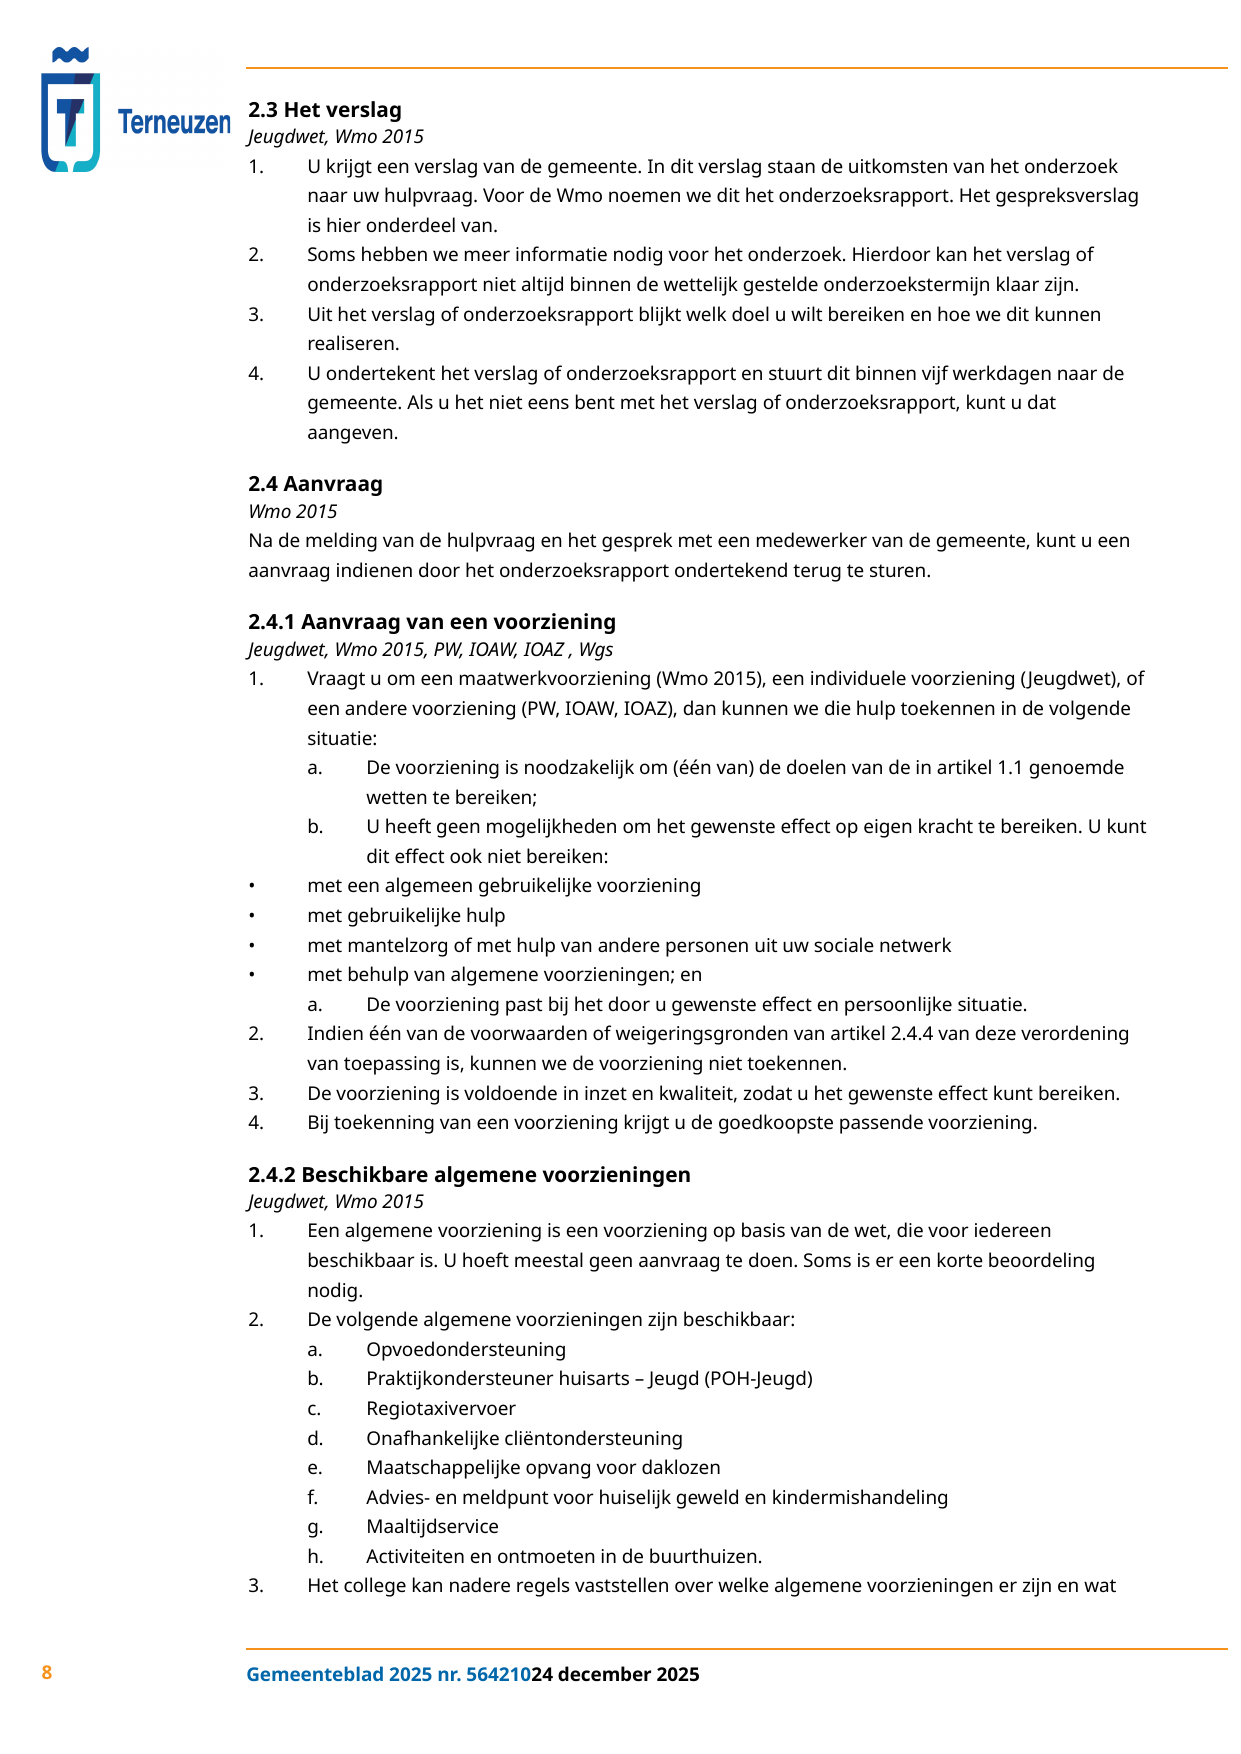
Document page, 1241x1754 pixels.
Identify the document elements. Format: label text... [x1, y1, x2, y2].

list U ondertekent het verslag of onderzoeksrapport en stuurt dit binnen vijf werkdagen naar de gemeente. Als u het niet eens bent met het verslag of onderzoeksrapport, kunt u dat aangeven. [248, 360, 1152, 445]
list met een algemeen gebruikelijke voorziening [248, 873, 1152, 898]
list Vraagt u om een maatwerkvoorziening (Wmo 2015), een individuele voorziening (Jeugdwet), of een andere voorziening (PW, IOAW, IOAZ), dan kunnen we die hulp toekennen in de volgende situatie: [248, 666, 1152, 750]
list met behulp van algemene voorzieningen; en [248, 961, 1152, 987]
list met gebruikelijke hulp [248, 902, 1152, 928]
text 2.4.1 Aanvraag van een voorziening [248, 607, 1152, 636]
text Na de melding van de hulpvraag en het gesprek met een medewerker van de gemeente, kunt u een aanvraag indienen door het onderzoeksrapport ondertekend terug te sturen. [248, 527, 1152, 583]
list Regiotaxivervoer [307, 1395, 1152, 1421]
text Wmo 2015 [248, 498, 1152, 524]
list Indien één van de voorwaarden of weigeringsgronden van artikel 2.4.4 van deze verordening van toepassing is, kunnen we de voorziening niet toekennen. [248, 1021, 1152, 1076]
list De volgende algemene voorzieningen zijn beschikbaar: [248, 1306, 1152, 1332]
text Jeugdwet, Wmo 2015 [248, 123, 1152, 149]
list Soms hebben we meer informatie nodig voor het onderzoek. Hierdoor kan het verslag of onderzoeksrapport niet altijd binnen de wettelijk gestelde onderzoekstermijn klaar zijn. [248, 242, 1152, 297]
list De voorziening is noodzakelijk om (één van) de doelen van de in artikel 1.1 genoemde wetten te bereiken; [307, 754, 1152, 809]
text 2.4 Aanvraag [248, 469, 1152, 498]
list Praktijkondersteuner huisarts – Jeugd (POH-Jeugd) [307, 1366, 1152, 1391]
list U heeft geen mogelijkheden om het gewenste effect op eigen kracht te bereiken. U kunt dit effect ook niet bereiken: [307, 813, 1152, 869]
list Uit het verslag of onderzoeksrapport blijkt welk doel u wilt bereiken en hoe we dit kunnen realiseren. [248, 301, 1152, 356]
list Bij toekenning van een voorziening krijgt u de goedkoopste passende voorziening. [248, 1109, 1152, 1135]
list De voorziening past bij het door u gewenste effect en persoonlijke situatie. [307, 991, 1152, 1017]
list met mantelzorg of met hulp van andere personen uit uw sociale netwerk [248, 932, 1152, 957]
list Een algemene voorziening is een voorziening op basis van de wet, die voor iedereen beschikbaar is. U hoeft meestal geen aanvraag te doen. Soms is er een korte beoordeling nodig. [248, 1218, 1152, 1303]
picture [41, 47, 231, 172]
text 2.3 Het verslag [248, 95, 1152, 123]
text Jeugdwet, Wmo 2015, PW, IOAW, IOAZ , Wgs [248, 636, 1152, 662]
list Advies- en meldpunt voor huiselijk geweld en kindermishandeling [307, 1484, 1152, 1510]
list Maaltijdservice [307, 1513, 1152, 1539]
list U krijgt een verslag van de gemeente. In dit verslag staan de uitkomsten van het onderzoek naar uw hulpvraag. Voor de Wmo noemen we dit het onderzoeksrapport. Het gespreksverslag is hier onderdeel van. [248, 153, 1152, 238]
list Het college kan nadere regels vaststellen over welke algemene voorzieningen er zijn en wat [248, 1573, 1152, 1598]
list Activiteiten en ontmoeten in de buurthuizen. [307, 1543, 1152, 1569]
list Onafhankelijke cliëntondersteuning [307, 1425, 1152, 1451]
text 2.4.2 Beschikbare algemene voorzieningen [248, 1160, 1152, 1188]
text Jeugdwet, Wmo 2015 [248, 1188, 1152, 1214]
list Opvoedondersteuning [307, 1336, 1152, 1362]
list Maatschappelijke opvang voor daklozen [307, 1454, 1152, 1480]
list De voorziening is voldoende in inzet en kwaliteit, zodat u het gewenste effect kunt bereiken. [248, 1080, 1152, 1105]
